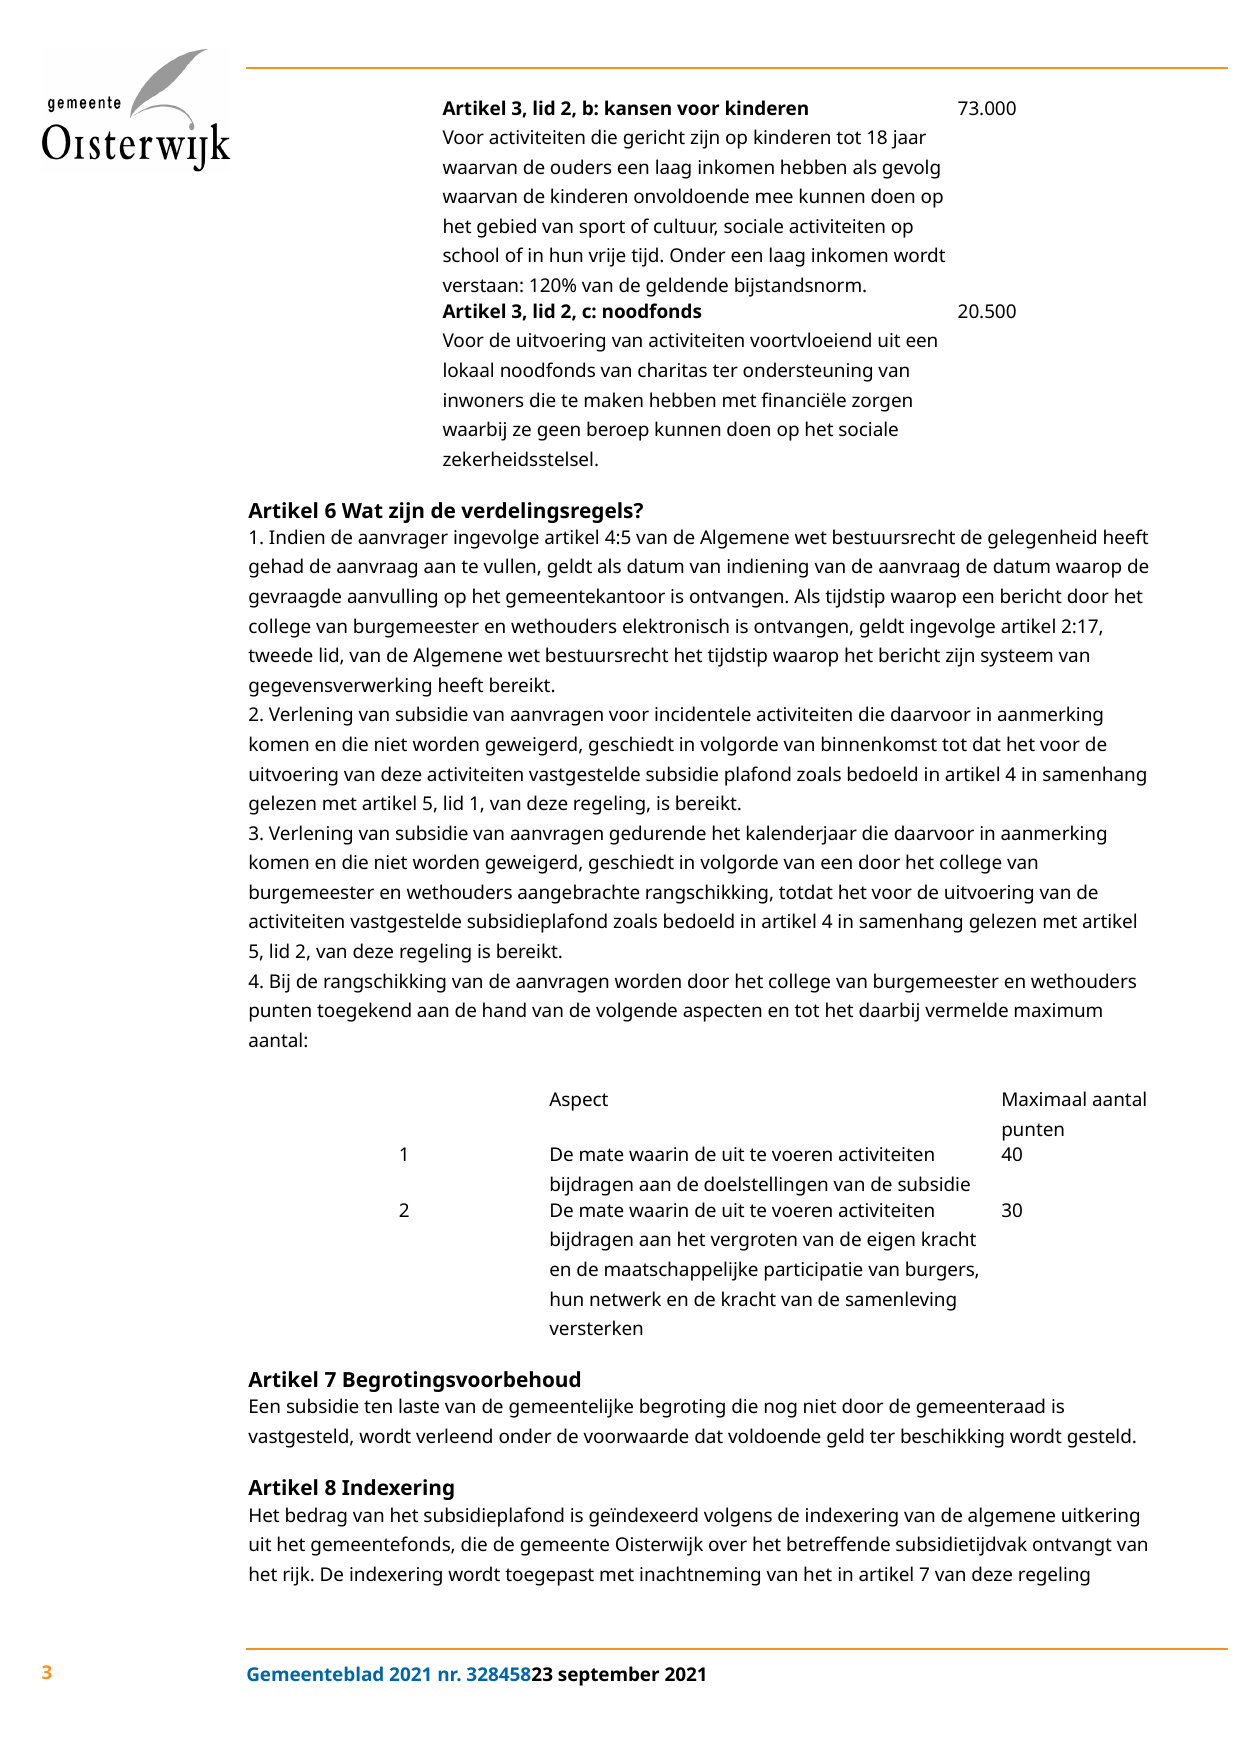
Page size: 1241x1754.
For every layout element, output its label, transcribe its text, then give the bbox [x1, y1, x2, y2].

table_cell 1 [399, 1142, 549, 1197]
table_cell 30 [1001, 1197, 1152, 1341]
table_cell De mate waarin de uit te voeren activiteiten bijdragen aan het vergroten van de eigen kracht en de maatschappelijke participatie van burgers, hun netwerk en de kracht van de samenleving versterken [549, 1197, 1001, 1341]
text Artikel 8 Indexering [248, 1473, 1152, 1502]
text 2. Verlening van subsidie van aanvragen voor incidentele activiteiten die daarvoor in aanmerking komen en die niet worden geweigerd, geschiedt in volgorde van binnenkomst tot dat het voor de uitvoering van deze activiteiten vastgestelde subsidie plafond zoals bedoeld in artikel 4 in samenhang gelezen met artikel 5, lid 1, van deze regeling, is bereikt. [248, 702, 1152, 816]
table_cell Artikel 3, lid 2, c: noodfonds Voor de uitvoering van activiteiten voortvloeiend uit een lokaal noodfonds van charitas ter ondersteuning van inwoners die te maken hebben met financiële zorgen waarbij ze geen beroep kunnen doen op het sociale zekerheidsstelsel. [442, 298, 957, 472]
table_cell Artikel 3, lid 2, b: kansen voor kinderen Voor activiteiten die gericht zijn op kinderen tot 18 jaar waarvan de ouders een laag inkomen hebben als gevolg waarvan de kinderen onvoldoende mee kunnen doen op het gebied van sport of cultuur, sociale activiteiten op school of in hun vrije tijd. Onder een laag inkomen wordt verstaan: 120% van de geldende bijstandsnorm. [442, 95, 957, 298]
table_header Aspect [549, 1086, 1001, 1142]
table_header Maximaal aantal punten [1001, 1086, 1152, 1142]
text Artikel 6 Wat zijn de verdelingsregels? [248, 496, 1152, 524]
table_cell De mate waarin de uit te voeren activiteiten bijdragen aan de doelstellingen van de subsidie [549, 1142, 1001, 1197]
table_cell [248, 1142, 398, 1197]
table_header [248, 1086, 398, 1142]
table_cell [248, 1197, 398, 1341]
table_cell 20.500 [958, 298, 1152, 472]
text Het bedrag van het subsidieplafond is geïndexeerd volgens de indexering van de algemene uitkering uit het gemeentefonds, die de gemeente Oisterwijk over het betreffende subsidietijdvak ontvangt van het rijk. De indexering wordt toegepast met inachtneming van het in artikel 7 van deze regeling [248, 1502, 1152, 1587]
table_cell 40 [1001, 1142, 1152, 1197]
table_cell 73.000 [958, 95, 1152, 298]
text Een subsidie ten laste van de gemeentelijke begroting die nog niet door de gemeenteraad is vastgesteld, wordt verleend onder de voorwaarde dat voldoende geld ter beschikking wordt gesteld. [248, 1393, 1152, 1449]
table_header [399, 1086, 549, 1142]
text 3. Verlening van subsidie van aanvragen gedurende het kalenderjaar die daarvoor in aanmerking komen en die niet worden geweigerd, geschiedt in volgorde van een door het college van burgemeester en wethouders aangebrachte rangschikking, totdat het voor de uitvoering van de activiteiten vastgestelde subsidieplafond zoals bedoeld in artikel 4 in samenhang gelezen met artikel 5, lid 2, van deze regeling is bereikt. [248, 820, 1152, 964]
text 4. Bij de rangschikking van de aanvragen worden door het college van burgemeester en wethouders punten toegekend aan de hand van de volgende aspecten en tot het daarbij vermelde maximum aantal: [248, 968, 1152, 1053]
table_cell 2 [399, 1197, 549, 1341]
text 1. Indien de aanvrager ingevolge artikel 4:5 van de Algemene wet bestuursrecht de gelegenheid heeft gehad de aanvraag aan te vullen, geldt als datum van indiening van de aanvraag de datum waarop de gevraagde aanvulling op het gemeentekantoor is ontvangen. Als tijdstip waarop een bericht door het college van burgemeester en wethouders elektronisch is ontvangen, geldt ingevolge artikel 2:17, tweede lid, van de Algemene wet bestuursrecht het tijdstip waarop het bericht zijn systeem van gegevensverwerking heeft bereikt. [248, 524, 1152, 698]
table_cell [248, 95, 442, 298]
table_cell [248, 298, 442, 472]
text Artikel 7 Begrotingsvoorbehoud [248, 1365, 1152, 1393]
picture [41, 47, 231, 172]
